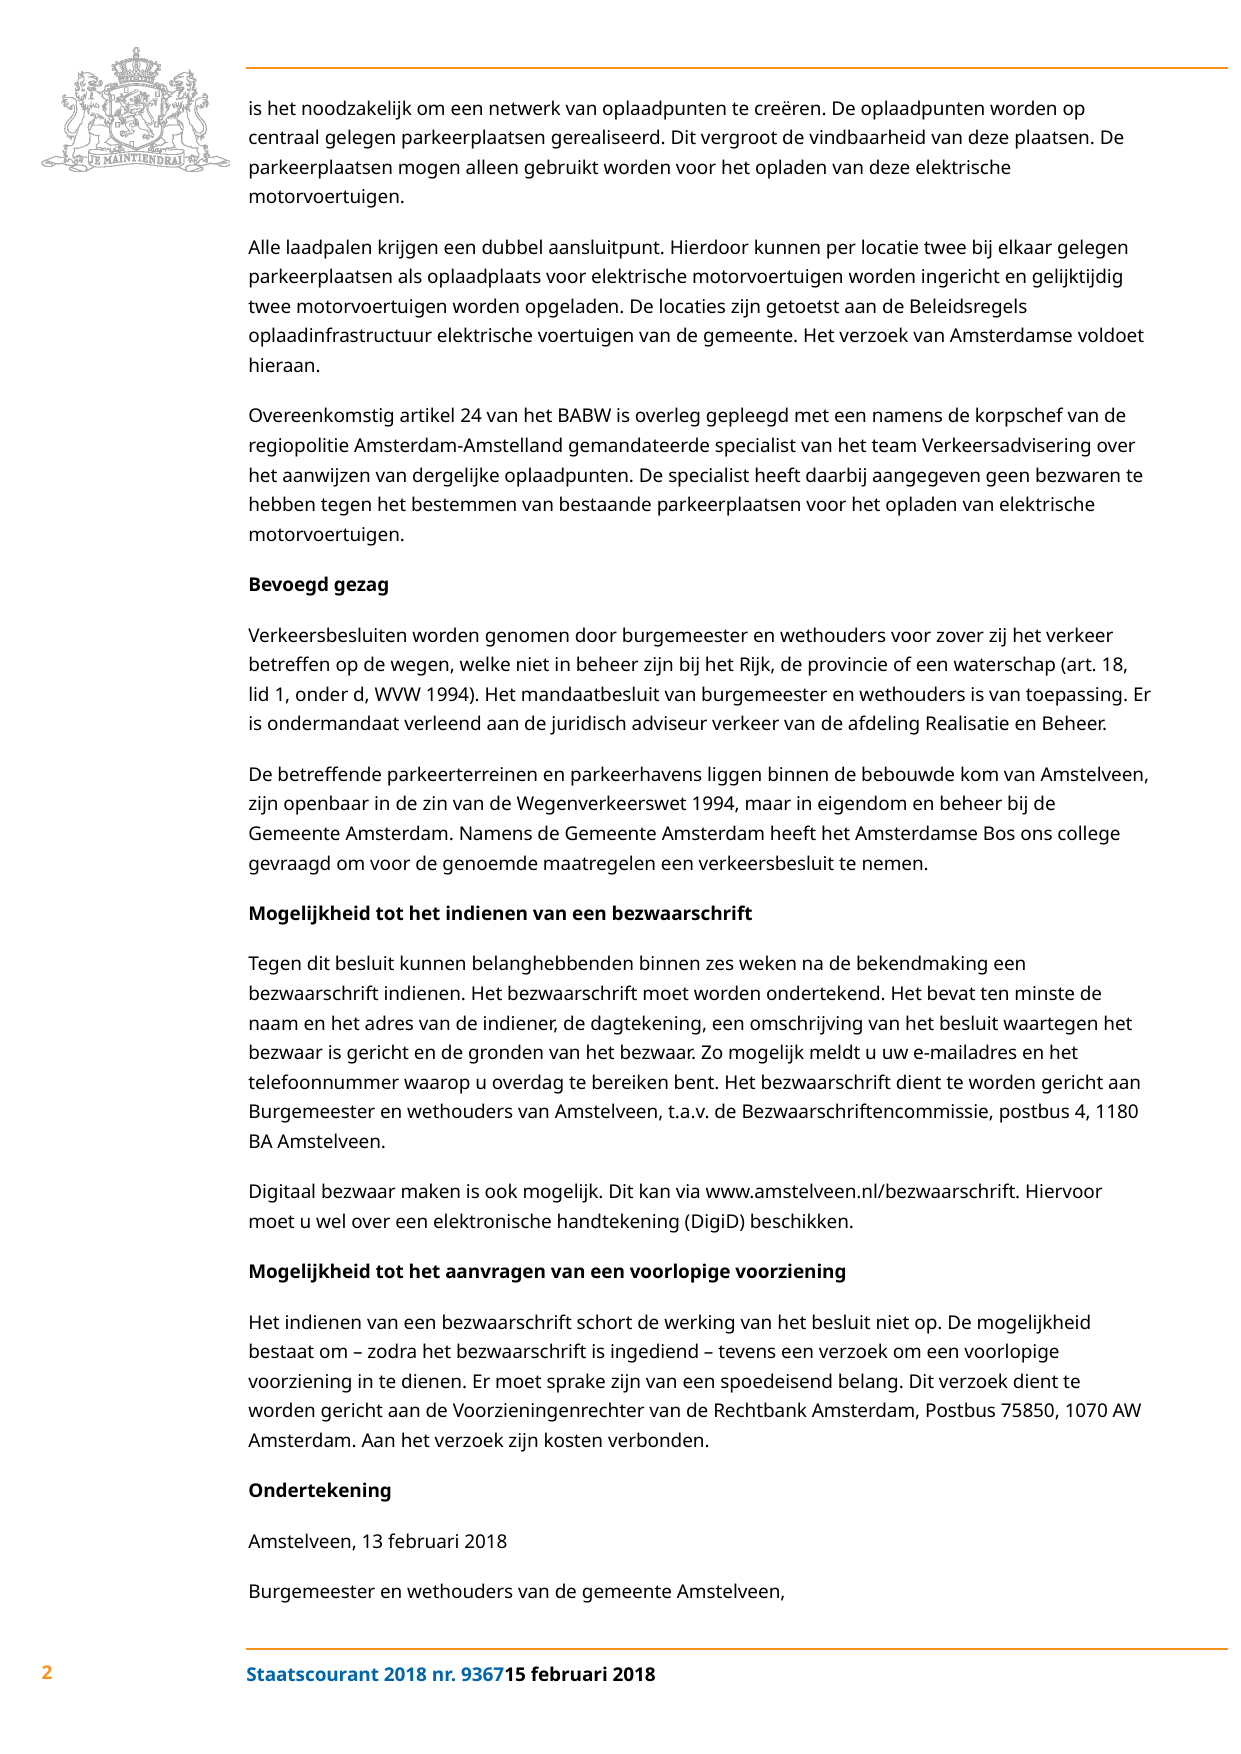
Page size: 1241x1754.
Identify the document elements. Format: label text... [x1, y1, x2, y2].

text Digitaal bezwaar maken is ook mogelijk. Dit kan via www.amstelveen.nl/bezwaarschrift. Hiervoor moet u wel over een elektronische handtekening (DigiD) beschikken. [248, 1178, 1152, 1234]
text Ondertekening [248, 1478, 1152, 1503]
text is het noodzakelijk om een netwerk van oplaadpunten te creëren. De oplaadpunten worden op centraal gelegen parkeerplaatsen gerealiseerd. Dit vergroot de vindbaarheid van deze plaatsen. De parkeerplaatsen mogen alleen gebruikt worden voor het opladen van deze elektrische motorvoertuigen. [248, 95, 1152, 209]
text Tegen dit besluit kunnen belanghebbenden binnen zes weken na de bekendmaking een bezwaarschrift indienen. Het bezwaarschrift moet worden ondertekend. Het bevat ten minste de naam en het adres van de indiener, de dagtekening, een omschrijving van het besluit waartegen het bezwaar is gericht en de gronden van het bezwaar. Zo mogelijk meldt u uw e-mailadres en het telefoonnummer waarop u overdag te bereiken bent. Het bezwaarschrift dient te worden gericht aan Burgemeester en wethouders van Amstelveen, t.a.v. de Bezwaarschriftencommissie, postbus 4, 1180 BA Amstelveen. [248, 951, 1152, 1154]
text Verkeersbesluiten worden genomen door burgemeester en wethouders voor zover zij het verkeer betreffen op de wegen, welke niet in beheer zijn bij het Rijk, de provincie of een waterschap (art. 18, lid 1, onder d, WVW 1994). Het mandaatbesluit van burgemeester en wethouders is van toepassing. Er is ondermandaat verleend aan de juridisch adviseur verkeer van de afdeling Realisatie en Beheer. [248, 622, 1152, 736]
text Burgemeester en wethouders van de gemeente Amstelveen, [248, 1578, 1152, 1604]
text Amstelveen, 13 februari 2018 [248, 1528, 1152, 1554]
text Alle laadpalen krijgen een dubbel aansluitpunt. Hierdoor kunnen per locatie twee bij elkaar gelegen parkeerplaatsen als oplaadplaats voor elektrische motorvoertuigen worden ingericht en gelijktijdig twee motorvoertuigen worden opgeladen. De locaties zijn getoetst aan de Beleidsregels oplaadinfrastructuur elektrische voertuigen van de gemeente. Het verzoek van Amsterdamse voldoet hieraan. [248, 234, 1152, 378]
text De betreffende parkeerterreinen en parkeerhavens liggen binnen de bebouwde kom van Amstelveen, zijn openbaar in de zin van de Wegenverkeerswet 1994, maar in eigendom en beheer bij de Gemeente Amsterdam. Namens de Gemeente Amsterdam heeft het Amsterdamse Bos ons college gevraagd om voor de genoemde maatregelen een verkeersbesluit te nemen. [248, 761, 1152, 876]
text Mogelijkheid tot het aanvragen van een voorlopige voorziening [248, 1258, 1152, 1284]
text Overeenkomstig artikel 24 van het BABW is overleg gepleegd met een namens de korpschef van de regiopolitie Amsterdam-Amstelland gemandateerde specialist van het team Verkeersadvisering over het aanwijzen van dergelijke oplaadpunten. De specialist heeft daarbij aangegeven geen bezwaren te hebben tegen het bestemmen van bestaande parkeerplaatsen voor het opladen van elektrische motorvoertuigen. [248, 403, 1152, 547]
text Het indienen van een bezwaarschrift schort de werking van het besluit niet op. De mogelijkheid bestaat om – zodra het bezwaarschrift is ingediend – tevens een verzoek om een voorlopige voorziening in te dienen. Er moet sprake zijn van een spoedeisend belang. Dit verzoek dient te worden gericht aan de Voorzieningenrechter van de Rechtbank Amsterdam, Postbus 75850, 1070 AW Amsterdam. Aan het verzoek zijn kosten verbonden. [248, 1309, 1152, 1453]
picture [41, 47, 231, 172]
text Mogelijkheid tot het indienen van een bezwaarschrift [248, 900, 1152, 926]
text Bevoegd gezag [248, 571, 1152, 597]
